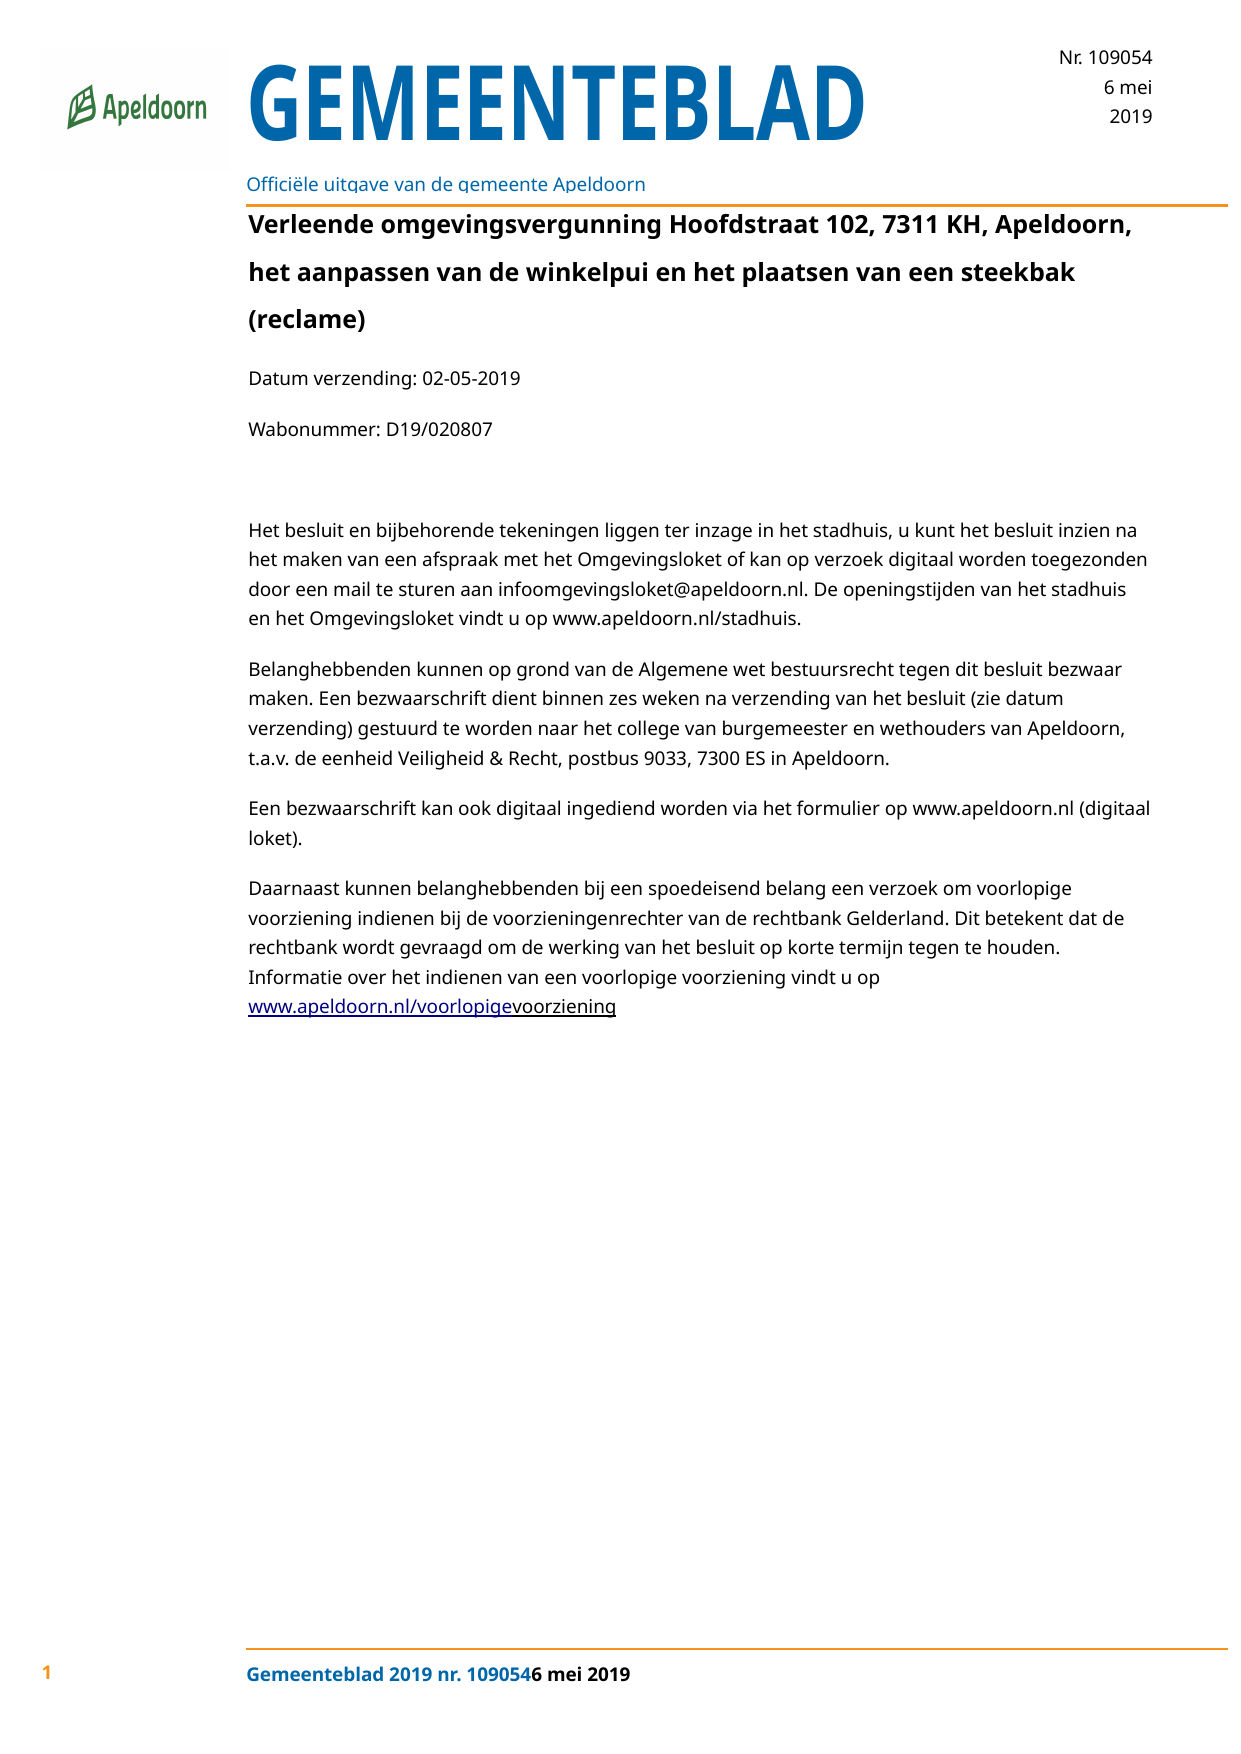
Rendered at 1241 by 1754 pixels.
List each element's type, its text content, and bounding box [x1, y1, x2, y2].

text Wabonummer: D19/020807 [248, 416, 1152, 442]
picture [41, 47, 231, 172]
text Daarnaast kunnen belanghebbenden bij een spoedeisend belang een verzoek om voorlopige voorziening indienen bij de voorzieningenrechter van de rechtbank Gelderland. Dit betekent dat de rechtbank wordt gevraagd om de werking van het besluit op korte termijn tegen te houden. Informatie over het indienen van een voorlopige voorziening vindt u op www.apeldoorn.nl/voorlopigevoorziening [248, 875, 1152, 1019]
text Belanghebbenden kunnen op grond van de Algemene wet bestuursrecht tegen dit besluit bezwaar maken. Een bezwaarschrift dient binnen zes weken na verzending van het besluit (zie datum verzending) gestuurd te worden naar het college van burgemeester en wethouders van Apeldoorn, t.a.v. de eenheid Veiligheid & Recht, postbus 9033, 7300 ES in Apeldoorn. [248, 656, 1152, 770]
text Datum verzending: 02-05-2019 [248, 366, 1152, 391]
text Verleende omgevingsvergunning Hoofdstraat 102, 7311 KH, Apeldoorn, het aanpassen van de winkelpui en het plaatsen van een steekbak (reclame) [248, 207, 1152, 336]
text Een bezwaarschrift kan ook digitaal ingediend worden via het formulier op www.apeldoorn.nl (digitaal loket). [248, 795, 1152, 850]
text Het besluit en bijbehorende tekeningen liggen ter inzage in het stadhuis, u kunt het besluit inzien na het maken van een afspraak met het Omgevingsloket of kan op verzoek digitaal worden toegezonden door een mail te sturen aan infoomgevingsloket@apeldoorn.nl. De openingstijden van het stadhuis en het Omgevingsloket vindt u op www.apeldoorn.nl/stadhuis. [248, 517, 1152, 631]
